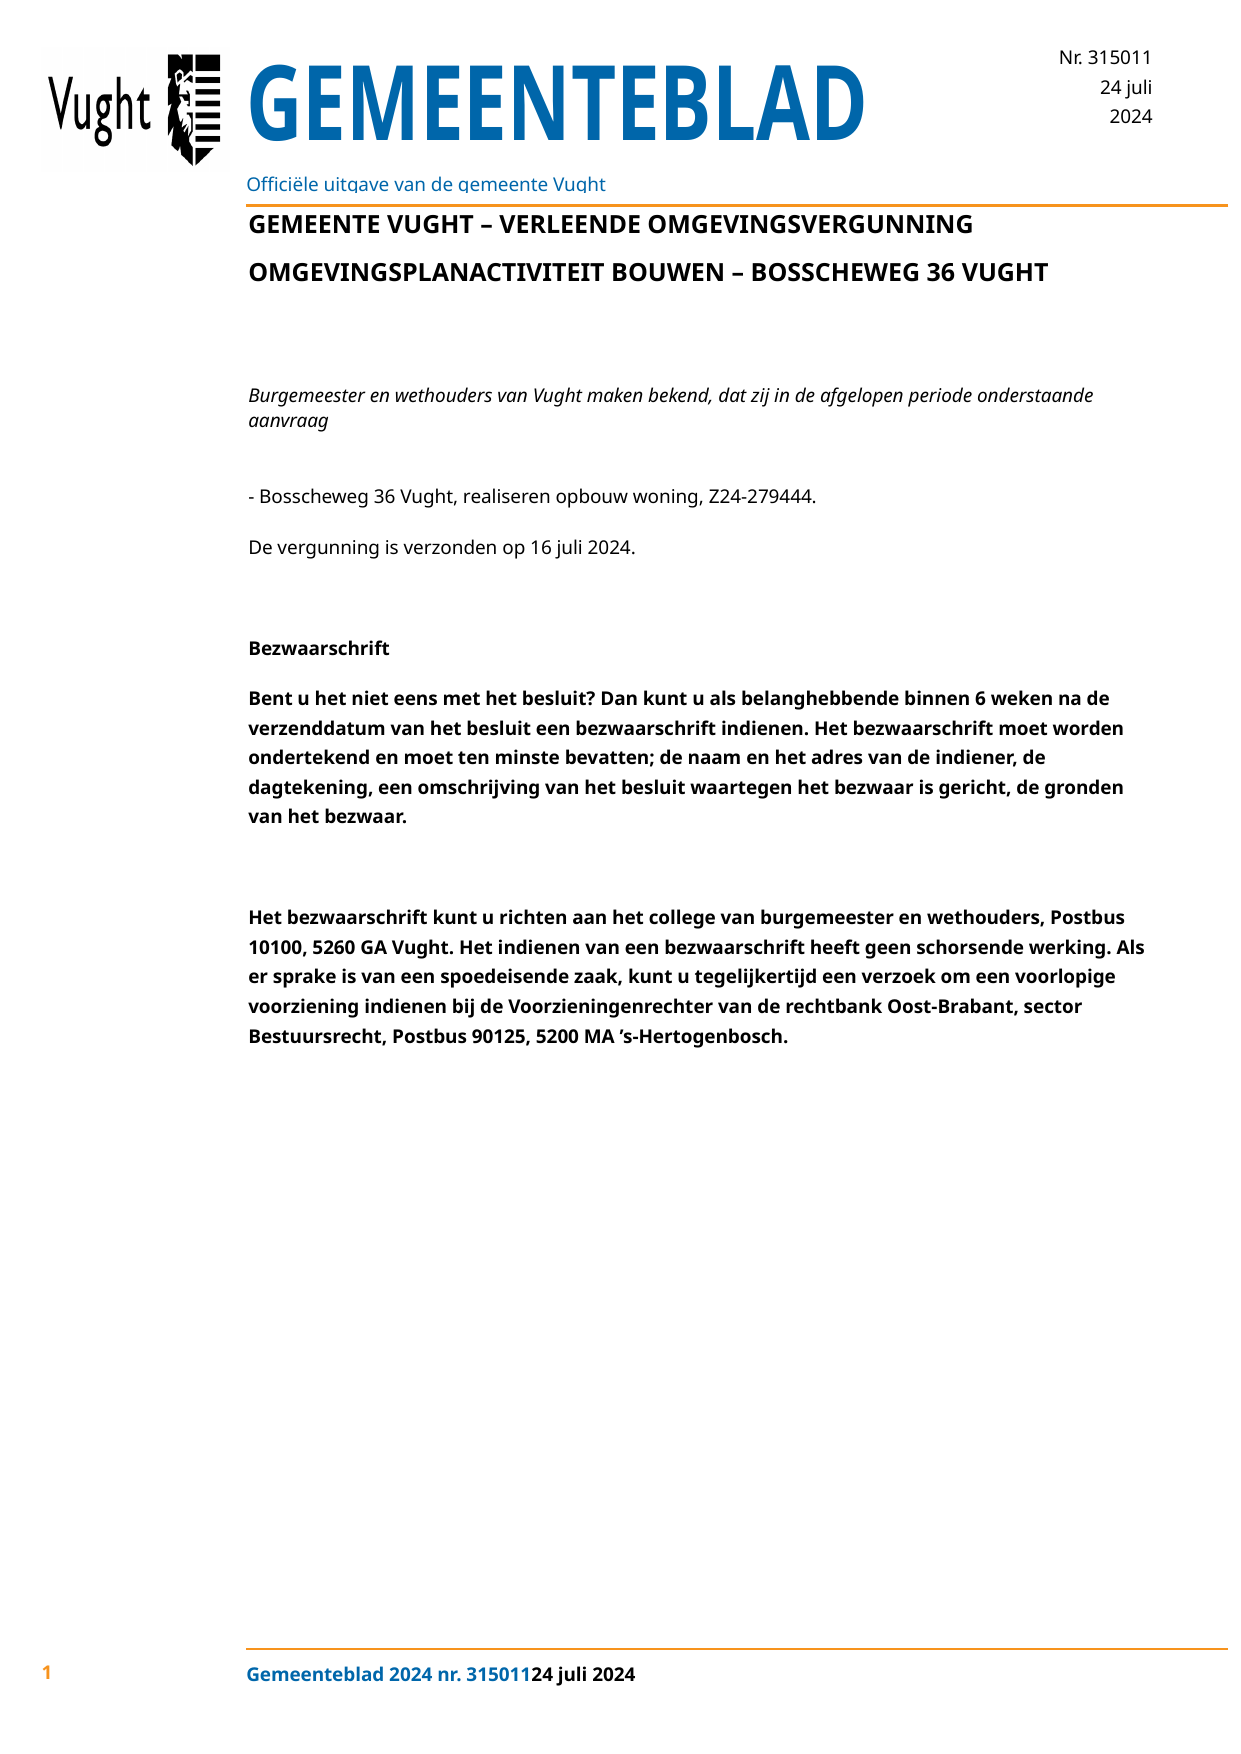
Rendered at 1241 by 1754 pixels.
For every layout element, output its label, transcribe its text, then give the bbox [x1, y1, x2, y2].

text Het bezwaarschrift kunt u richten aan het college van burgemeester en wethouders, Postbus 10100, 5260 GA Vught. Het indienen van een bezwaarschrift heeft geen schorsende werking. Als er sprake is van een spoedeisende zaak, kunt u tegelijkertijd een verzoek om een voorlopige voorziening indienen bij de Voorzieningenrechter van de rechtbank Oost-Brabant, sector Bestuursrecht, Postbus 90125, 5200 MA ’s-Hertogenbosch. [248, 904, 1152, 1049]
text - Bosscheweg 36 Vught, realiseren opbouw woning, Z24-279444. [248, 484, 1152, 509]
text De vergunning is verzonden op 16 juli 2024. [248, 534, 1152, 560]
text Bezwaarschrift [248, 635, 1152, 661]
text GEMEENTE VUGHT – VERLEENDE OMGEVINGSVERGUNNING OMGEVINGSPLANACTIVITEIT BOUWEN – BOSSCHEWEG 36 VUGHT [248, 207, 1152, 288]
text Burgemeester en wethouders van Vught maken bekend, dat zij in de afgelopen periode onderstaande aanvraag [248, 382, 1152, 433]
text Bent u het niet eens met het besluit? Dan kunt u als belanghebbende binnen 6 weken na de verzenddatum van het besluit een bezwaarschrift indienen. Het bezwaarschrift moet worden ondertekend en moet ten minste bevatten; de naam en het adres van de indiener, de dagtekening, een omschrijving van het besluit waartegen het bezwaar is gericht, de gronden van het bezwaar. [248, 685, 1152, 829]
picture [41, 47, 231, 172]
